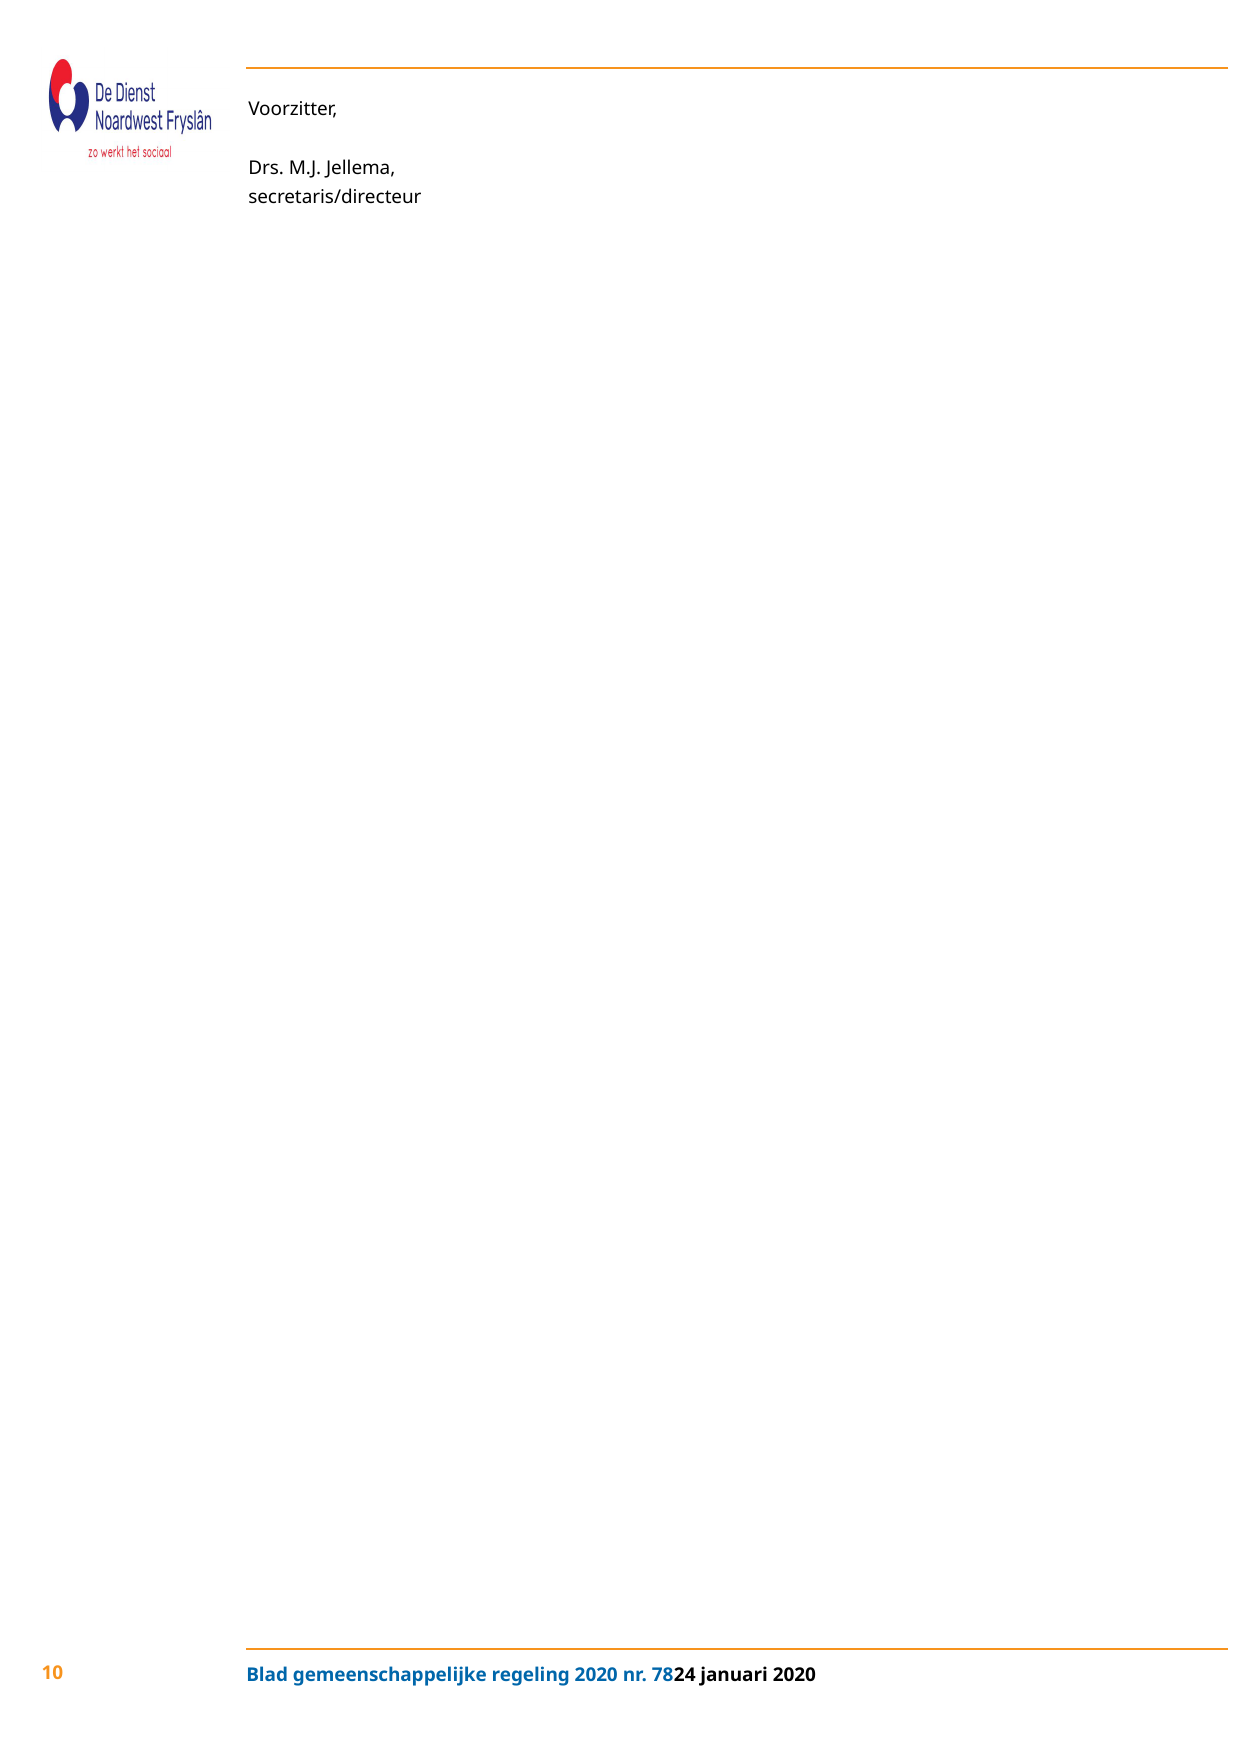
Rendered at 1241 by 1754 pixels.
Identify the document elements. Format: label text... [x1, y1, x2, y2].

text Voorzitter, [248, 95, 1152, 121]
text secretaris/directeur [248, 183, 1152, 209]
text Drs. M.J. Jellema, [248, 154, 1152, 180]
picture [41, 47, 231, 172]
